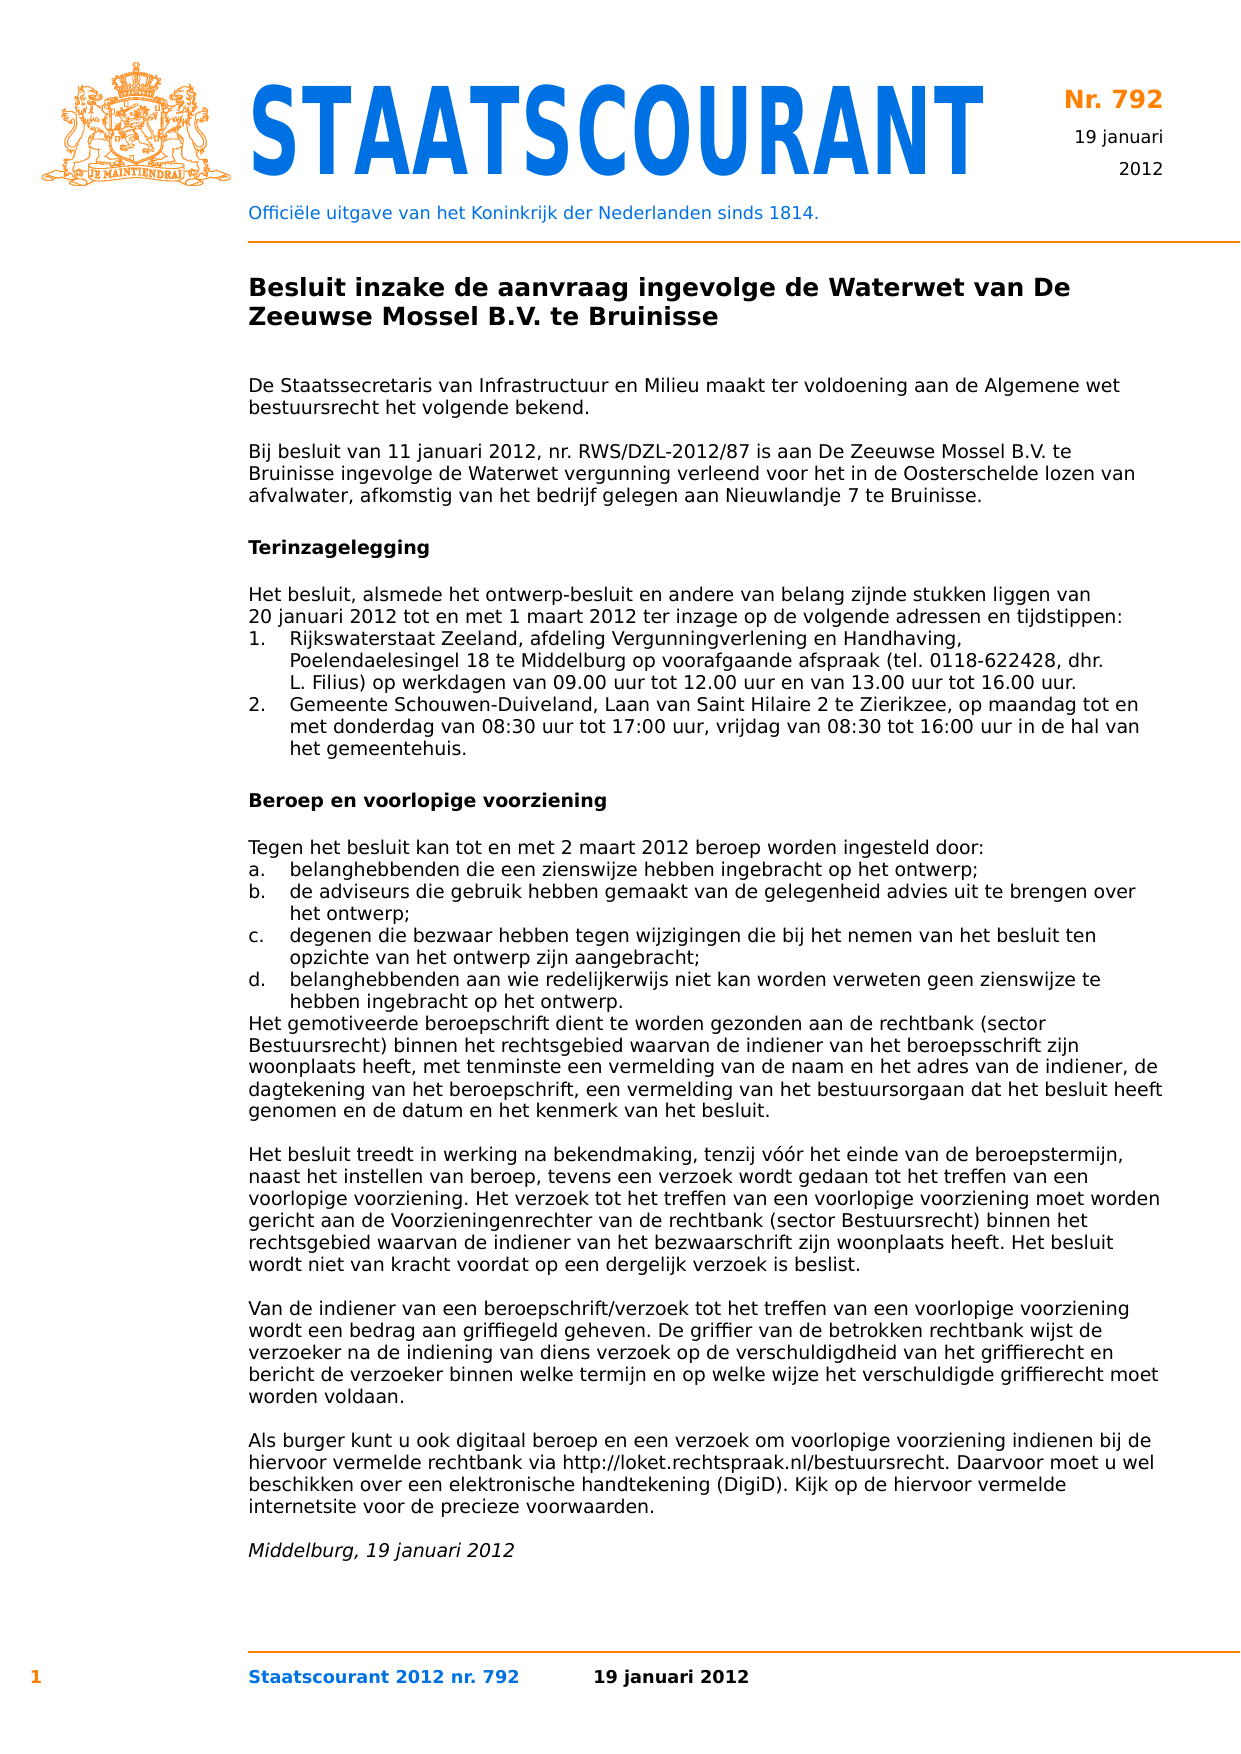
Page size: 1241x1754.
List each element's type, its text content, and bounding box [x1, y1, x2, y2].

text Het gemotiveerde beroepschrift dient te worden gezonden aan de rechtbank (sector Bestuursrecht) binnen het rechtsgebied waarvan de indiener van het beroepsschrift zijn woonplaats heeft, met tenminste een vermelding van de naam en het adres van de indiener, de dagtekening van het beroepschrift, een vermelding van het bestuursorgaan dat het besluit heeft genomen en de datum en het kenmerk van het besluit. [248, 1012, 1163, 1122]
text Het besluit treedt in werking na bekendmaking, tenzij vóór het einde van de beroepstermijn, naast het instellen van beroep, tevens een verzoek wordt gedaan tot het treffen van een voorlopige voorziening. Het verzoek tot het treffen van een voorlopige voorziening moet worden gericht aan de Voorzieningenrechter van de rechtbank (sector Bestuursrecht) binnen het rechtsgebied waarvan de indiener van het bezwaarschrift zijn woonplaats heeft. Het besluit wordt niet van kracht voordat op een dergelijk verzoek is beslist. [248, 1144, 1163, 1276]
table_header [25, 62, 248, 241]
text 1. Rijkswaterstaat Zeeland, afdeling Vergunningverlening en Handhaving, Poelendaelesingel 18 te Middelburg op voorafgaande afspraak (tel. 0118-622428, dhr. L. Filius) op werkdagen van 09.00 uur tot 12.00 uur en van 13.00 uur tot 16.00 uur. [248, 628, 1163, 694]
text 2. Gemeente Schouwen-Duiveland, Laan van Saint Hilaire 2 te Zierikzee, op maandag tot en met donderdag van 08:30 uur tot 17:00 uur, vrijdag van 08:30 tot 16:00 uur in de hal van het gemeentehuis. [248, 694, 1163, 760]
table_cell 2012 [998, 153, 1240, 203]
table_cell Officiële uitgave van het Koninkrijk der Nederlanden sinds 1814. [248, 203, 1240, 241]
text b. de adviseurs die gebruik hebben gemaakt van de gelegenheid advies uit te brengen over het ontwerp; [248, 881, 1163, 924]
text Bij besluit van 11 januari 2012, nr. RWS/DZL-2012/87 is aan De Zeeuwse Mossel B.V. te Bruinisse ingevolge de Waterwet vergunning verleend voor het in de Oosterschelde lozen van afvalwater, afkomstig van het bedrijf gelegen aan Nieuwlandje 7 te Bruinisse. [248, 441, 1163, 507]
picture [41, 62, 231, 186]
text Van de indiener van een beroepschrift/verzoek tot het treffen van een voorlopige voorziening wordt een bedrag aan griffiegeld geheven. De griffier van de betrokken rechtbank wijst de verzoeker na de indiening van diens verzoek op de verschuldigdheid van het griffierecht en bericht de verzoeker binnen welke termijn en op welke wijze het verschuldigde griffierecht moet worden voldaan. [248, 1298, 1163, 1408]
text Tegen het besluit kan tot en met 2 maart 2012 beroep worden ingesteld door: [248, 837, 1163, 859]
subtitle Terinzagelegging [248, 537, 1163, 559]
text Het besluit, alsmede het ontwerp-besluit en andere van belang zijnde stukken liggen van 20 januari 2012 tot en met 1 maart 2012 ter inzage op de volgende adressen en tijdstippen: [248, 584, 1163, 628]
table_cell 19 januari [998, 121, 1240, 153]
text Als burger kunt u ook digitaal beroep en een verzoek om voorlopige voorziening indienen bij de hiervoor vermelde rechtbank via http://loket.rechtspraak.nl/bestuursrecht. Daarvoor moet u wel beschikken over een elektronische handtekening (DigiD). Kijk op de hiervoor vermelde internetsite voor de precieze voorwaarden. [248, 1430, 1163, 1518]
subtitle Beroep en voorlopige voorziening [248, 790, 1163, 812]
text Middelburg, 19 januari 2012 [248, 1539, 1163, 1562]
text d. belanghebbenden aan wie redelijkerwijs niet kan worden verweten geen zienswijze te hebben ingebracht op het ontwerp. [248, 968, 1163, 1012]
table_header Nr. 792 [998, 62, 1240, 121]
text a. belanghebbenden die een zienswijze hebben ingebracht op het ontwerp; [248, 859, 1163, 881]
table_header STAATSCOURANT [248, 62, 998, 203]
text De Staatssecretaris van Infrastructuur en Milieu maakt ter voldoening aan de Algemene wet bestuursrecht het volgende bekend. [248, 375, 1163, 419]
subtitle Besluit inzake de aanvraag ingevolge de Waterwet van De Zeeuwse Mossel B.V. te Bruinisse [248, 273, 1163, 331]
text c. degenen die bezwaar hebben tegen wijzigingen die bij het nemen van het besluit ten opzichte van het ontwerp zijn aangebracht; [248, 924, 1163, 968]
